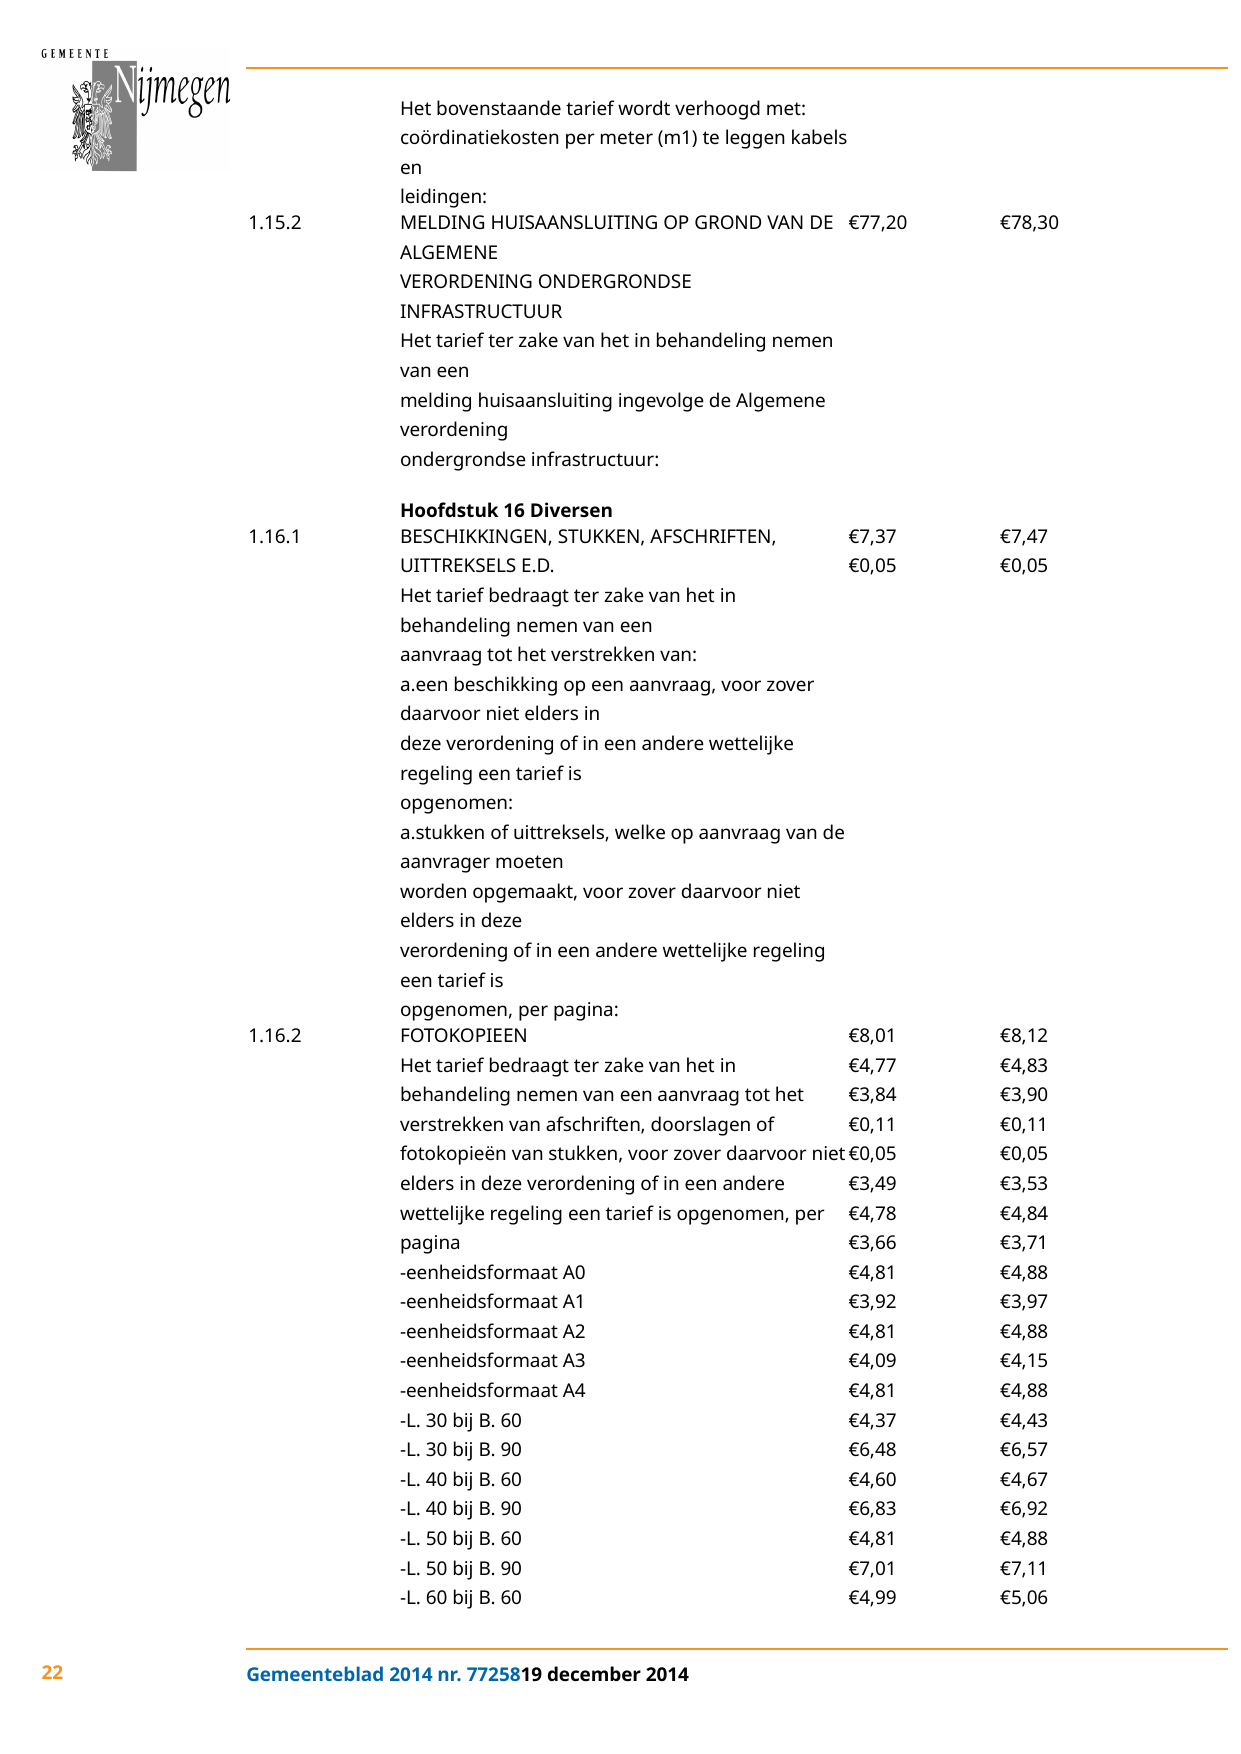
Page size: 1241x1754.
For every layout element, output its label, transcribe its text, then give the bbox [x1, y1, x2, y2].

table_cell €77,20 [848, 209, 1000, 472]
table_cell MELDING HUISAANSLUITING OP GROND VAN DE ALGEMENE VERORDENING ONDERGRONDSE INFRASTRUCTUUR Het tarief ter zake van het in behandeling nemen van een melding huisaansluiting ingevolge de Algemene verordening ondergrondse infrastructuur: [400, 209, 848, 472]
table_cell [848, 498, 1000, 523]
table_cell [848, 95, 1000, 209]
table_cell €7,47 €0,05 [1000, 523, 1152, 1022]
table_cell [400, 472, 848, 497]
table_cell [848, 472, 1000, 497]
table_cell [1000, 95, 1152, 209]
table_cell Het bovenstaande tarief wordt verhoogd met: coördinatiekosten per meter (m1) te leggen kabels en leidingen: [400, 95, 848, 209]
table_cell 1.16.1 [248, 523, 400, 1022]
table_cell [248, 472, 400, 497]
table_cell [248, 95, 400, 209]
table_cell €7,37 €0,05 [848, 523, 1000, 1022]
table_cell [248, 498, 400, 523]
table_cell €8,12 €4,83 €3,90 €0,11 €0,05 €3,53 €4,84 €3,71 €4,88 €3,97 €4,88 €4,15 €4,88 €4,43 €6,57 €4,67 €6,92 €4,88 €7,11 €5,06 [1000, 1022, 1152, 1610]
picture [41, 47, 231, 172]
table_cell €78,30 [1000, 209, 1152, 472]
table_cell [1000, 498, 1152, 523]
table_cell FOTOKOPIEEN Het tarief bedraagt ter zake van het in behandeling nemen van een aanvraag tot het verstrekken van afschriften, doorslagen of fotokopieën van stukken, voor zover daarvoor niet elders in deze verordening of in een andere wettelijke regeling een tarief is opgenomen, per pagina -eenheidsformaat A0 -eenheidsformaat A1 -eenheidsformaat A2 -eenheidsformaat A3 -eenheidsformaat A4 -L. 30 bij B. 60 -L. 30 bij B. 90 -L. 40 bij B. 60 -L. 40 bij B. 90 -L. 50 bij B. 60 -L. 50 bij B. 90 -L. 60 bij B. 60 [400, 1022, 848, 1610]
table_cell 1.15.2 [248, 209, 400, 472]
table_cell €8,01 €4,77 €3,84 €0,11 €0,05 €3,49 €4,78 €3,66 €4,81 €3,92 €4,81 €4,09 €4,81 €4,37 €6,48 €4,60 €6,83 €4,81 €7,01 €4,99 [848, 1022, 1000, 1610]
table_cell BESCHIKKINGEN, STUKKEN, AFSCHRIFTEN, UITTREKSELS E.D. Het tarief bedraagt ter zake van het in behandeling nemen van een aanvraag tot het verstrekken van: a.een beschikking op een aanvraag, voor zover daarvoor niet elders in deze verordening of in een andere wettelijke regeling een tarief is opgenomen: a.stukken of uittreksels, welke op aanvraag van de aanvrager moeten worden opgemaakt, voor zover daarvoor niet elders in deze verordening of in een andere wettelijke regeling een tarief is opgenomen, per pagina: [400, 523, 848, 1022]
table_cell 1.16.2 [248, 1022, 400, 1610]
table_cell [1000, 472, 1152, 497]
table_cell Hoofdstuk 16 Diversen [400, 498, 848, 523]
